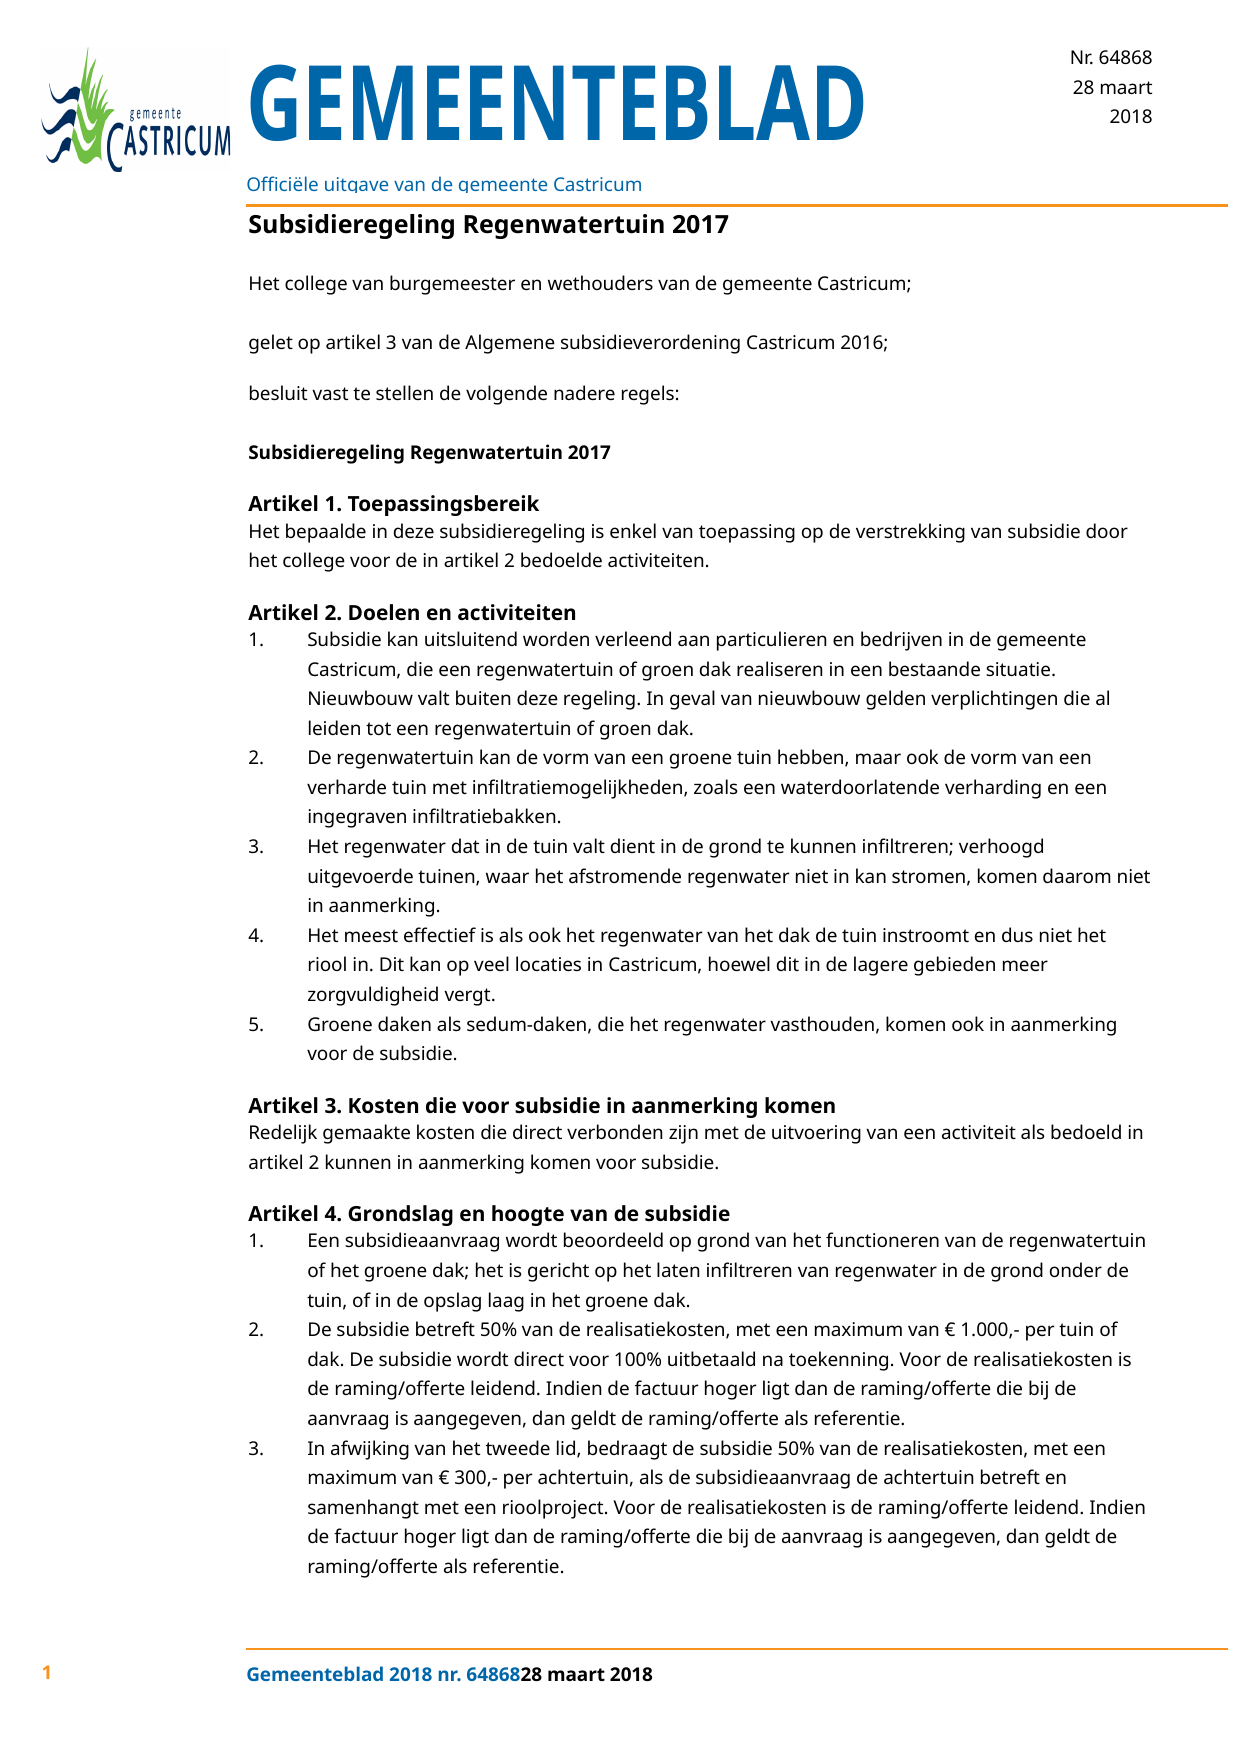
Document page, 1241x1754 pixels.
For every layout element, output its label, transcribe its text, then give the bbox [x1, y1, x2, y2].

list Het meest effectief is als ook het regenwater van het dak de tuin instroomt en dus niet het riool in. Dit kan op veel locaties in Castricum, hoewel dit in de lagere gebieden meer zorgvuldigheid vergt. [248, 922, 1152, 1007]
text Artikel 2. Doelen en activiteiten [248, 598, 1152, 626]
text Redelijk gemaakte kosten die direct verbonden zijn met de uitvoering van een activiteit als bedoeld in artikel 2 kunnen in aanmerking komen voor subsidie. [248, 1119, 1152, 1174]
text besluit vast te stellen de volgende nadere regels: [248, 380, 1152, 406]
list Subsidie kan uitsluitend worden verleend aan particulieren en bedrijven in de gemeente Castricum, die een regenwatertuin of groen dak realiseren in een bestaande situatie. Nieuwbouw valt buiten deze regeling. In geval van nieuwbouw gelden verplichtingen die al leiden tot een regenwatertuin of groen dak. [248, 626, 1152, 741]
text Het college van burgemeester en wethouders van de gemeente Castricum; [248, 270, 1152, 296]
text gelet op artikel 3 van de Algemene subsidieverordening Castricum 2016; [248, 329, 1152, 355]
list De subsidie betreft 50% van de realisatiekosten, met een maximum van € 1.000,- per tuin of dak. De subsidie wordt direct voor 100% uitbetaald na toekenning. Voor de realisatiekosten is de raming/offerte leidend. Indien de factuur hoger ligt dan de raming/offerte die bij de aanvraag is aangegeven, dan geldt de raming/offerte als referentie. [248, 1316, 1152, 1431]
list In afwijking van het tweede lid, bedraagt de subsidie 50% van de realisatiekosten, met een maximum van € 300,- per achtertuin, als de subsidieaanvraag de achtertuin betreft en samenhangt met een rioolproject. Voor de realisatiekosten is de raming/offerte leidend. Indien de factuur hoger ligt dan de raming/offerte die bij de aanvraag is aangegeven, dan geldt de raming/offerte als referentie. [248, 1435, 1152, 1579]
list Een subsidieaanvraag wordt beoordeeld op grond van het functioneren van de regenwatertuin of het groene dak; het is gericht op het laten infiltreren van regenwater in de grond onder de tuin, of in de opslag laag in het groene dak. [248, 1228, 1152, 1313]
text Subsidieregeling Regenwatertuin 2017 [248, 439, 1152, 465]
text Subsidieregeling Regenwatertuin 2017 [248, 207, 1152, 241]
list Het regenwater dat in de tuin valt dient in de grond te kunnen infiltreren; verhoogd uitgevoerde tuinen, waar het afstromende regenwater niet in kan stromen, komen daarom niet in aanmerking. [248, 833, 1152, 918]
text Artikel 1. Toepassingsbereik [248, 489, 1152, 518]
text Artikel 4. Grondslag en hoogte van de subsidie [248, 1199, 1152, 1228]
picture [41, 47, 231, 172]
text Het bepaalde in deze subsidieregeling is enkel van toepassing op de verstrekking van subsidie door het college voor de in artikel 2 bedoelde activiteiten. [248, 518, 1152, 573]
list De regenwatertuin kan de vorm van een groene tuin hebben, maar ook de vorm van een verharde tuin met infiltratiemogelijkheden, zoals een waterdoorlatende verharding en een ingegraven infiltratiebakken. [248, 744, 1152, 829]
text Artikel 3. Kosten die voor subsidie in aanmerking komen [248, 1091, 1152, 1119]
list Groene daken als sedum-daken, die het regenwater vasthouden, komen ook in aanmerking voor de subsidie. [248, 1011, 1152, 1066]
